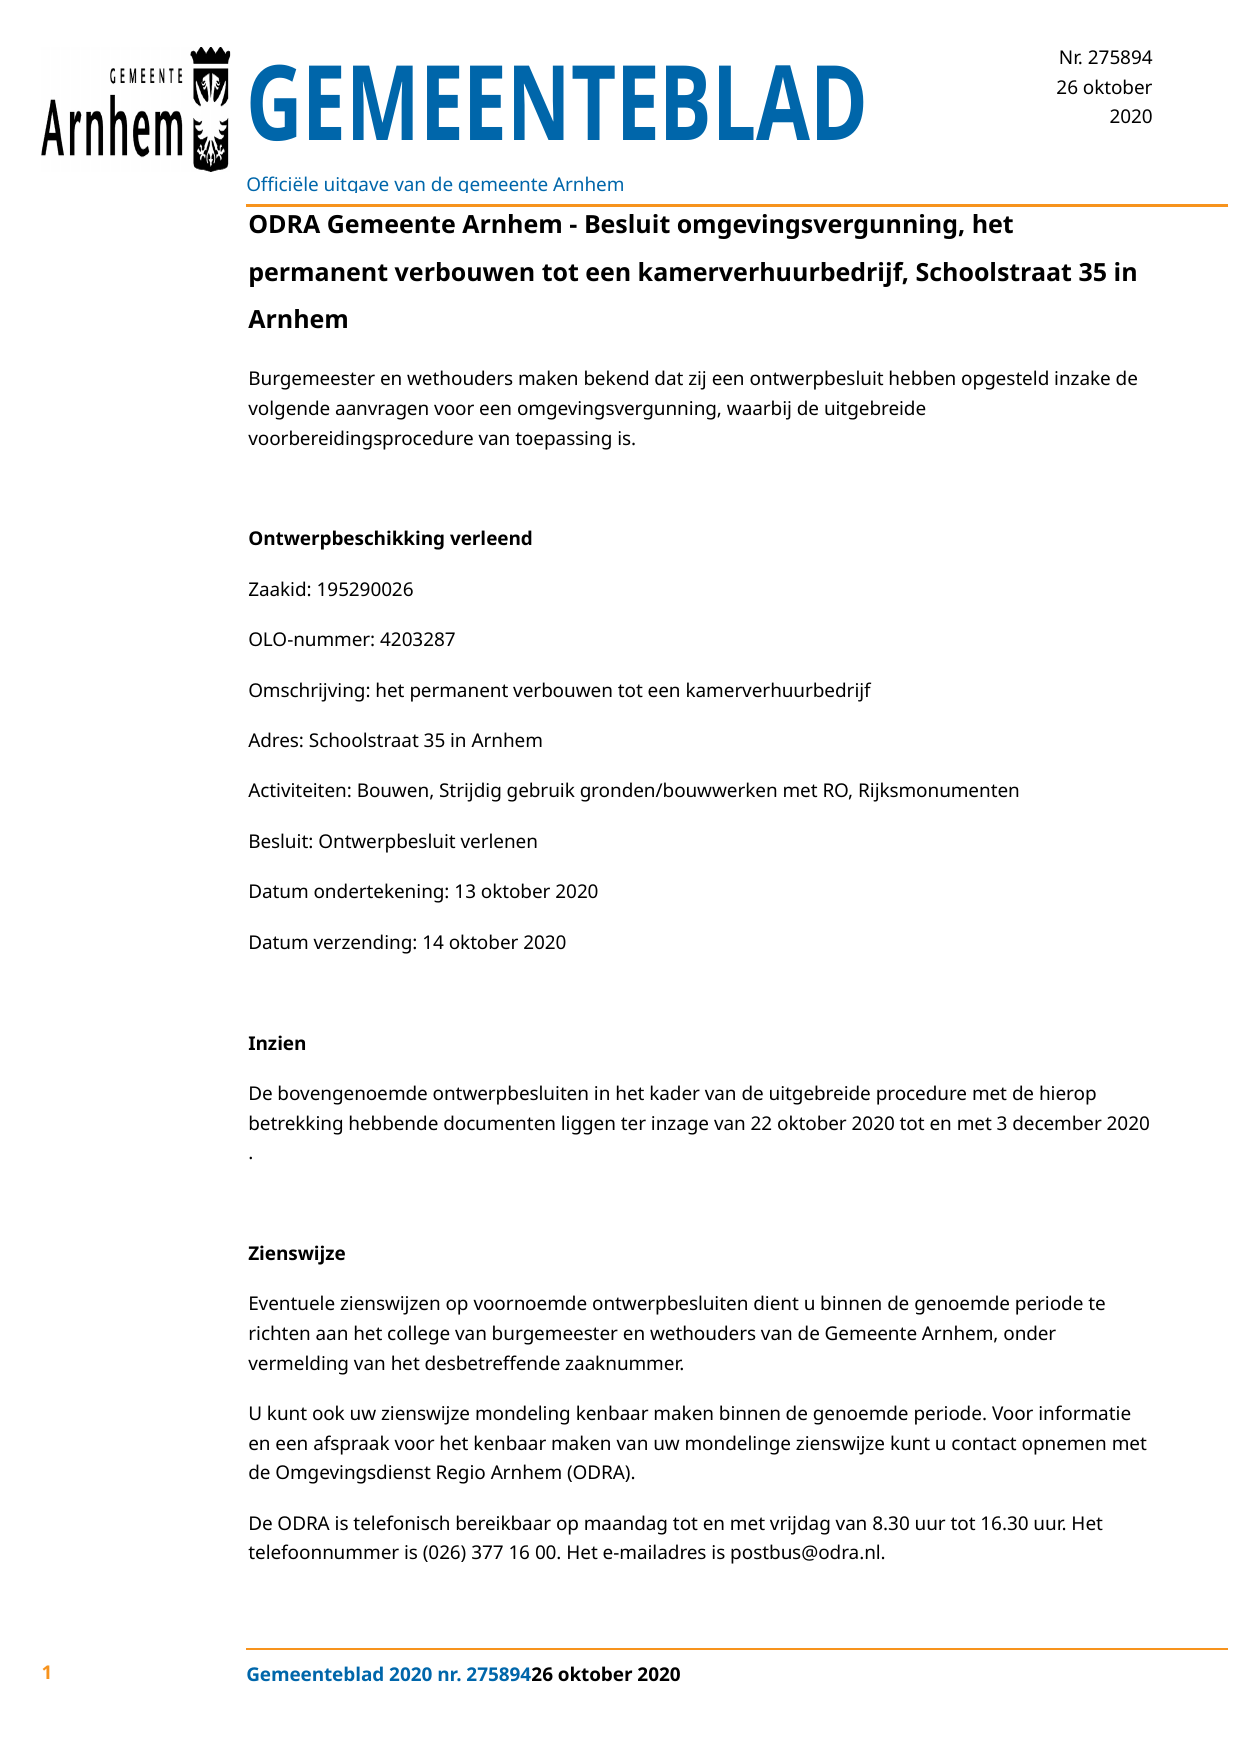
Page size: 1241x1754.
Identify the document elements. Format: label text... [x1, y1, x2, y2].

text Inzien [248, 1030, 1152, 1055]
text Eventuele zienswijzen op voornoemde ontwerpbesluiten dient u binnen de genoemde periode te richten aan het college van burgemeester en wethouders van de Gemeente Arnhem, onder vermelding van het desbetreffende zaaknummer. [248, 1291, 1152, 1375]
text Datum ondertekening: 13 oktober 2020 [248, 878, 1152, 904]
text Zaakid: 195290026 [248, 576, 1152, 602]
text Adres: Schoolstraat 35 in Arnhem [248, 727, 1152, 753]
text Zienswijze [248, 1240, 1152, 1266]
text Activiteiten: Bouwen, Strijdig gebruik gronden/bouwwerken met RO, Rijksmonumenten [248, 778, 1152, 803]
text Omschrijving: het permanent verbouwen tot een kamerverhuurbedrijf [248, 677, 1152, 702]
text De bovengenoemde ontwerpbesluiten in het kader van de uitgebreide procedure met de hierop betrekking hebbende documenten liggen ter inzage van 22 oktober 2020 tot en met 3 december 2020 . [248, 1080, 1152, 1165]
text Burgemeester en wethouders maken bekend dat zij een ontwerpbesluit hebben opgesteld inzake de volgende aanvragen voor een omgevingsvergunning, waarbij de uitgebreide voorbereidingsprocedure van toepassing is. [248, 366, 1152, 450]
text De ODRA is telefonisch bereikbaar op maandag tot en met vrijdag van 8.30 uur tot 16.30 uur. Het telefoonnummer is (026) 377 16 00. Het e-mailadres is postbus@odra.nl. [248, 1510, 1152, 1565]
picture [41, 47, 231, 172]
text U kunt ook uw zienswijze mondeling kenbaar maken binnen de genoemde periode. Voor informatie en een afspraak voor het kenbaar maken van uw mondelinge zienswijze kunt u contact opnemen met de Omgevingsdienst Regio Arnhem (ODRA). [248, 1400, 1152, 1485]
text ODRA Gemeente Arnhem - Besluit omgevingsvergunning, het permanent verbouwen tot een kamerverhuurbedrijf, Schoolstraat 35 in Arnhem [248, 207, 1152, 336]
text Ontwerpbeschikking verleend [248, 526, 1152, 551]
text OLO-nummer: 4203287 [248, 626, 1152, 652]
text Besluit: Ontwerpbesluit verlenen [248, 828, 1152, 854]
text Datum verzending: 14 oktober 2020 [248, 929, 1152, 954]
